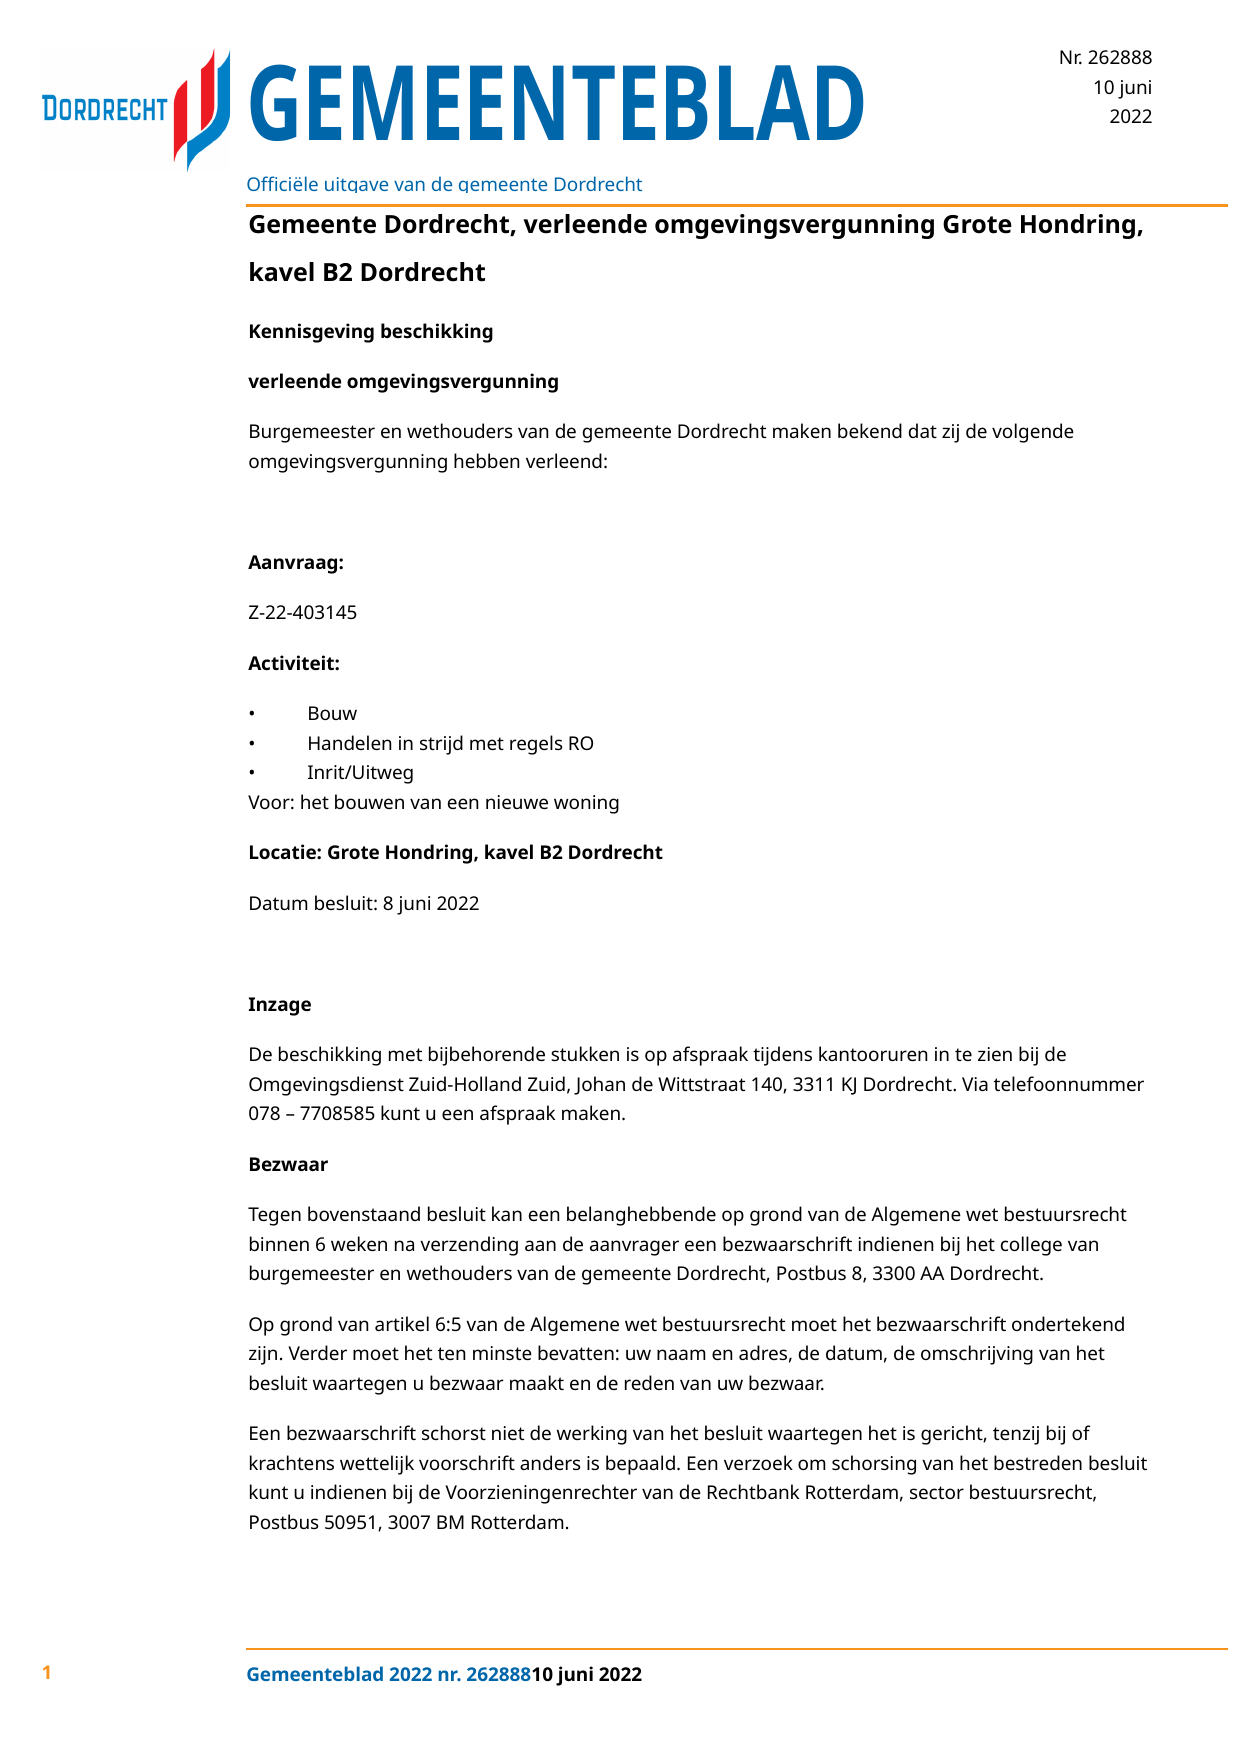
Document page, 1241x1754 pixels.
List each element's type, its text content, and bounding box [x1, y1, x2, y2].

text Inzage [248, 991, 1152, 1017]
text De beschikking met bijbehorende stukken is op afspraak tijdens kantooruren in te zien bij de Omgevingsdienst Zuid-Holland Zuid, Johan de Wittstraat 140, 3311 KJ Dordrecht. Via telefoonnummer 078 – 7708585 kunt u een afspraak maken. [248, 1041, 1152, 1126]
text Tegen bovenstaand besluit kan een belanghebbende op grond van de Algemene wet bestuursrecht binnen 6 weken na verzending aan de aanvrager een bezwaarschrift indienen bij het college van burgemeester en wethouders van de gemeente Dordrecht, Postbus 8, 3300 AA Dordrecht. [248, 1201, 1152, 1286]
list Bouw [248, 700, 1152, 726]
list Handelen in strijd met regels RO [248, 730, 1152, 756]
text Datum besluit: 8 juni 2022 [248, 890, 1152, 916]
text Gemeente Dordrecht, verleende omgevingsvergunning Grote Hondring, kavel B2 Dordrecht [248, 207, 1152, 288]
text Aanvraag: [248, 549, 1152, 575]
text Z-22-403145 [248, 599, 1152, 625]
text Een bezwaarschrift schorst niet de werking van het besluit waartegen het is gericht, tenzij bij of krachtens wettelijk voorschrift anders is bepaald. Een verzoek om schorsing van het bestreden besluit kunt u indienen bij de Voorzieningenrechter van de Rechtbank Rotterdam, sector bestuursrecht, Postbus 50951, 3007 BM Rotterdam. [248, 1420, 1152, 1535]
picture [41, 47, 231, 172]
text Kennisgeving beschikking [248, 318, 1152, 344]
text Voor: het bouwen van een nieuwe woning [248, 789, 1152, 815]
list Inrit/Uitweg [248, 759, 1152, 785]
text Bezwaar [248, 1151, 1152, 1177]
text Locatie: Grote Hondring, kavel B2 Dordrecht [248, 839, 1152, 865]
text Op grond van artikel 6:5 van de Algemene wet bestuursrecht moet het bezwaarschrift ondertekend zijn. Verder moet het ten minste bevatten: uw naam en adres, de datum, de omschrijving van het besluit waartegen u bezwaar maakt en de reden van uw bezwaar. [248, 1311, 1152, 1396]
text Burgemeester en wethouders van de gemeente Dordrecht maken bekend dat zij de volgende omgevingsvergunning hebben verleend: [248, 419, 1152, 474]
text Activiteit: [248, 650, 1152, 676]
text verleende omgevingsvergunning [248, 368, 1152, 394]
